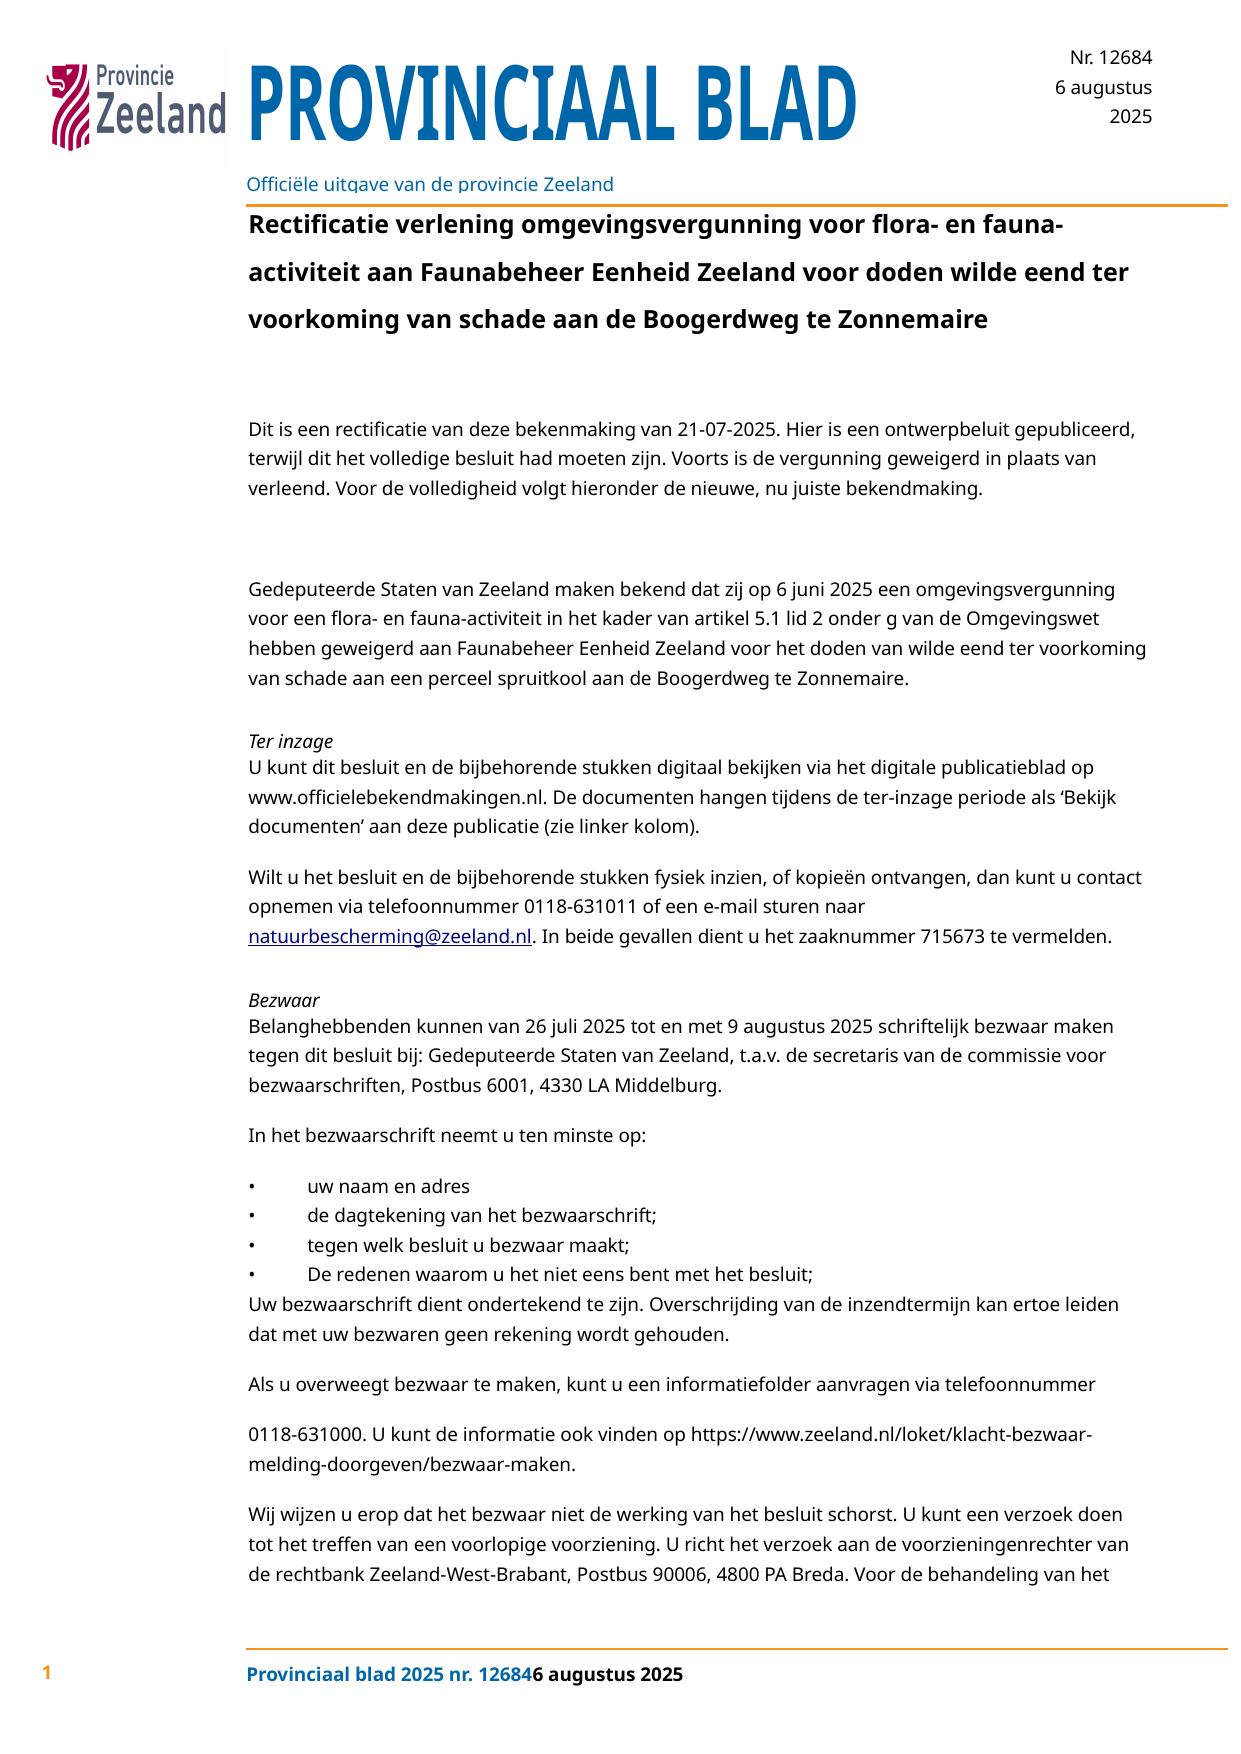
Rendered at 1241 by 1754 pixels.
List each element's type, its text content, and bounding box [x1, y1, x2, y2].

text Als u overweegt bezwaar te maken, kunt u een informatiefolder aanvragen via telefoonnummer [248, 1371, 1152, 1397]
text Wilt u het besluit en de bijbehorende stukken fysiek inzien, of kopieën ontvangen, dan kunt u contact opnemen via telefoonnummer 0118-631011 of een e-mail sturen naar natuurbescherming@zeeland.nl. In beide gevallen dient u het zaaknummer 715673 te vermelden. [248, 864, 1152, 949]
list de dagtekening van het bezwaarschrift; [248, 1202, 1152, 1228]
text U kunt dit besluit en de bijbehorende stukken digitaal bekijken via het digitale publicatieblad op www.officielebekendmakingen.nl. De documenten hangen tijdens de ter-inzage periode als ‘Bekijk documenten’ aan deze publicatie (zie linker kolom). [248, 754, 1152, 839]
list uw naam en adres [248, 1173, 1152, 1198]
text Ter inzage [248, 729, 1152, 754]
text Wij wijzen u erop dat het bezwaar niet de werking van het besluit schorst. U kunt een verzoek doen tot het treffen van een voorlopige voorziening. U richt het verzoek aan de voorzieningenrechter van de rechtbank Zeeland-West-Brabant, Postbus 90006, 4800 PA Breda. Voor de behandeling van het [248, 1502, 1152, 1586]
picture [41, 47, 231, 172]
text Uw bezwaarschrift dient ondertekend te zijn. Overschrijding van de inzendtermijn kan ertoe leiden dat met uw bezwaren geen rekening wordt gehouden. [248, 1291, 1152, 1346]
text Belanghebbenden kunnen van 26 juli 2025 tot en met 9 augustus 2025 schriftelijk bezwaar maken tegen dit besluit bij: Gedeputeerde Staten van Zeeland, t.a.v. de secretaris van de commissie voor bezwaarschriften, Postbus 6001, 4330 LA Middelburg. [248, 1013, 1152, 1098]
text Dit is een rectificatie van deze bekenmaking van 21-07-2025. Hier is een ontwerpbeluit gepubliceerd, terwijl dit het volledige besluit had moeten zijn. Voorts is de vergunning geweigerd in plaats van verleend. Voor de volledigheid volgt hieronder de nieuwe, nu juiste bekendmaking. [248, 416, 1152, 501]
text Gedeputeerde Staten van Zeeland maken bekend dat zij op 6 juni 2025 een omgevingsvergunning voor een flora- en fauna-activiteit in het kader van artikel 5.1 lid 2 onder g van de Omgevingswet hebben geweigerd aan Faunabeheer Eenheid Zeeland voor het doden van wilde eend ter voorkoming van schade aan een perceel spruitkool aan de Boogerdweg te Zonnemaire. [248, 576, 1152, 690]
list tegen welk besluit u bezwaar maakt; [248, 1232, 1152, 1258]
text Rectificatie verlening omgevingsvergunning voor flora- en fauna-activiteit aan Faunabeheer Eenheid Zeeland voor doden wilde eend ter voorkoming van schade aan de Boogerdweg te Zonnemaire [248, 207, 1152, 336]
list De redenen waarom u het niet eens bent met het besluit; [248, 1262, 1152, 1287]
text In het bezwaarschrift neemt u ten minste op: [248, 1122, 1152, 1148]
text Bezwaar [248, 987, 1152, 1013]
text 0118-631000. U kunt de informatie ook vinden op https://www.zeeland.nl/loket/klacht-bezwaar-melding-doorgeven/bezwaar-maken. [248, 1422, 1152, 1477]
